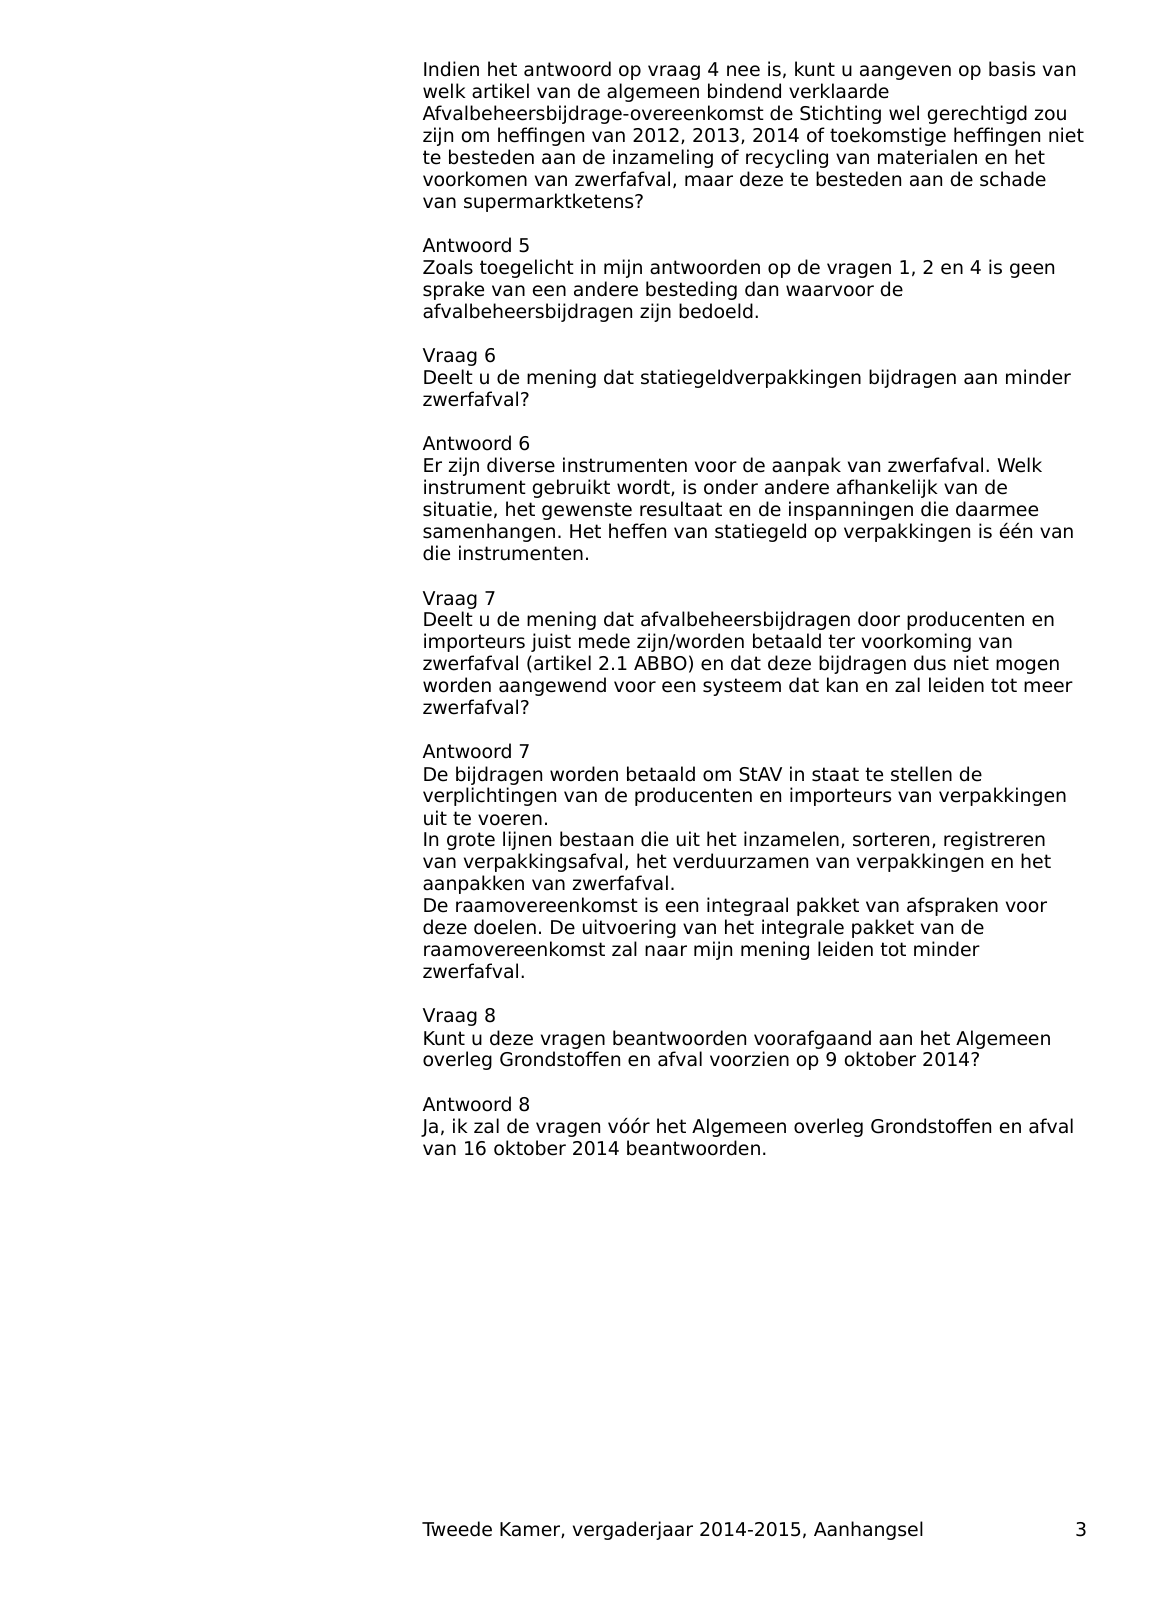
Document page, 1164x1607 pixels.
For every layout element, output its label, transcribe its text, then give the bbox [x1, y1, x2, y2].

text Antwoord 6 [422, 433, 1087, 455]
text Er zijn diverse instrumenten voor de aanpak van zwerfafval. Welk instrument gebruikt wordt, is onder andere afhankelijk van de situatie, het gewenste resultaat en de inspanningen die daarmee samenhangen. Het heffen van statiegeld op verpakkingen is één van die instrumenten. [422, 455, 1087, 565]
text De bijdragen worden betaald om StAV in staat te stellen de verplichtingen van de producenten en importeurs van verpakkingen uit te voeren. [422, 763, 1087, 829]
text Deelt u de mening dat statiegeldverpakkingen bijdragen aan minder zwerfafval? [422, 367, 1087, 411]
text Indien het antwoord op vraag 4 nee is, kunt u aangeven op basis van welk artikel van de algemeen bindend verklaarde Afvalbeheersbijdrage-overeenkomst de Stichting wel gerechtigd zou zijn om heffingen van 2012, 2013, 2014 of toekomstige heffingen niet te besteden aan de inzameling of recycling van materialen en het voorkomen van zwerfafval, maar deze te besteden aan de schade van supermarktketens? [422, 59, 1087, 213]
text Deelt u de mening dat afvalbeheersbijdragen door producenten en importeurs juist mede zijn/worden betaald ter voorkoming van zwerfafval (artikel 2.1 ABBO) en dat deze bijdragen dus niet mogen worden aangewend voor een systeem dat kan en zal leiden tot meer zwerfafval? [422, 609, 1087, 719]
text Zoals toegelicht in mijn antwoorden op de vragen 1, 2 en 4 is geen sprake van een andere besteding dan waarvoor de afvalbeheersbijdragen zijn bedoeld. [422, 257, 1087, 323]
text Vraag 8 [422, 1005, 1087, 1027]
text Antwoord 8 [422, 1093, 1087, 1116]
text Antwoord 7 [422, 741, 1087, 763]
text Kunt u deze vragen beantwoorden voorafgaand aan het Algemeen overleg Grondstoffen en afval voorzien op 9 oktober 2014? [422, 1027, 1087, 1071]
text Vraag 6 [422, 345, 1087, 367]
text In grote lijnen bestaan die uit het inzamelen, sorteren, registreren van verpakkingsafval, het verduurzamen van verpakkingen en het aanpakken van zwerfafval. [422, 829, 1087, 895]
text De raamovereenkomst is een integraal pakket van afspraken voor deze doelen. De uitvoering van het integrale pakket van de raamovereenkomst zal naar mijn mening leiden tot minder zwerfafval. [422, 895, 1087, 983]
text Antwoord 5 [422, 235, 1087, 257]
text Ja, ik zal de vragen vóór het Algemeen overleg Grondstoffen en afval van 16 oktober 2014 beantwoorden. [422, 1116, 1087, 1159]
text Vraag 7 [422, 587, 1087, 609]
